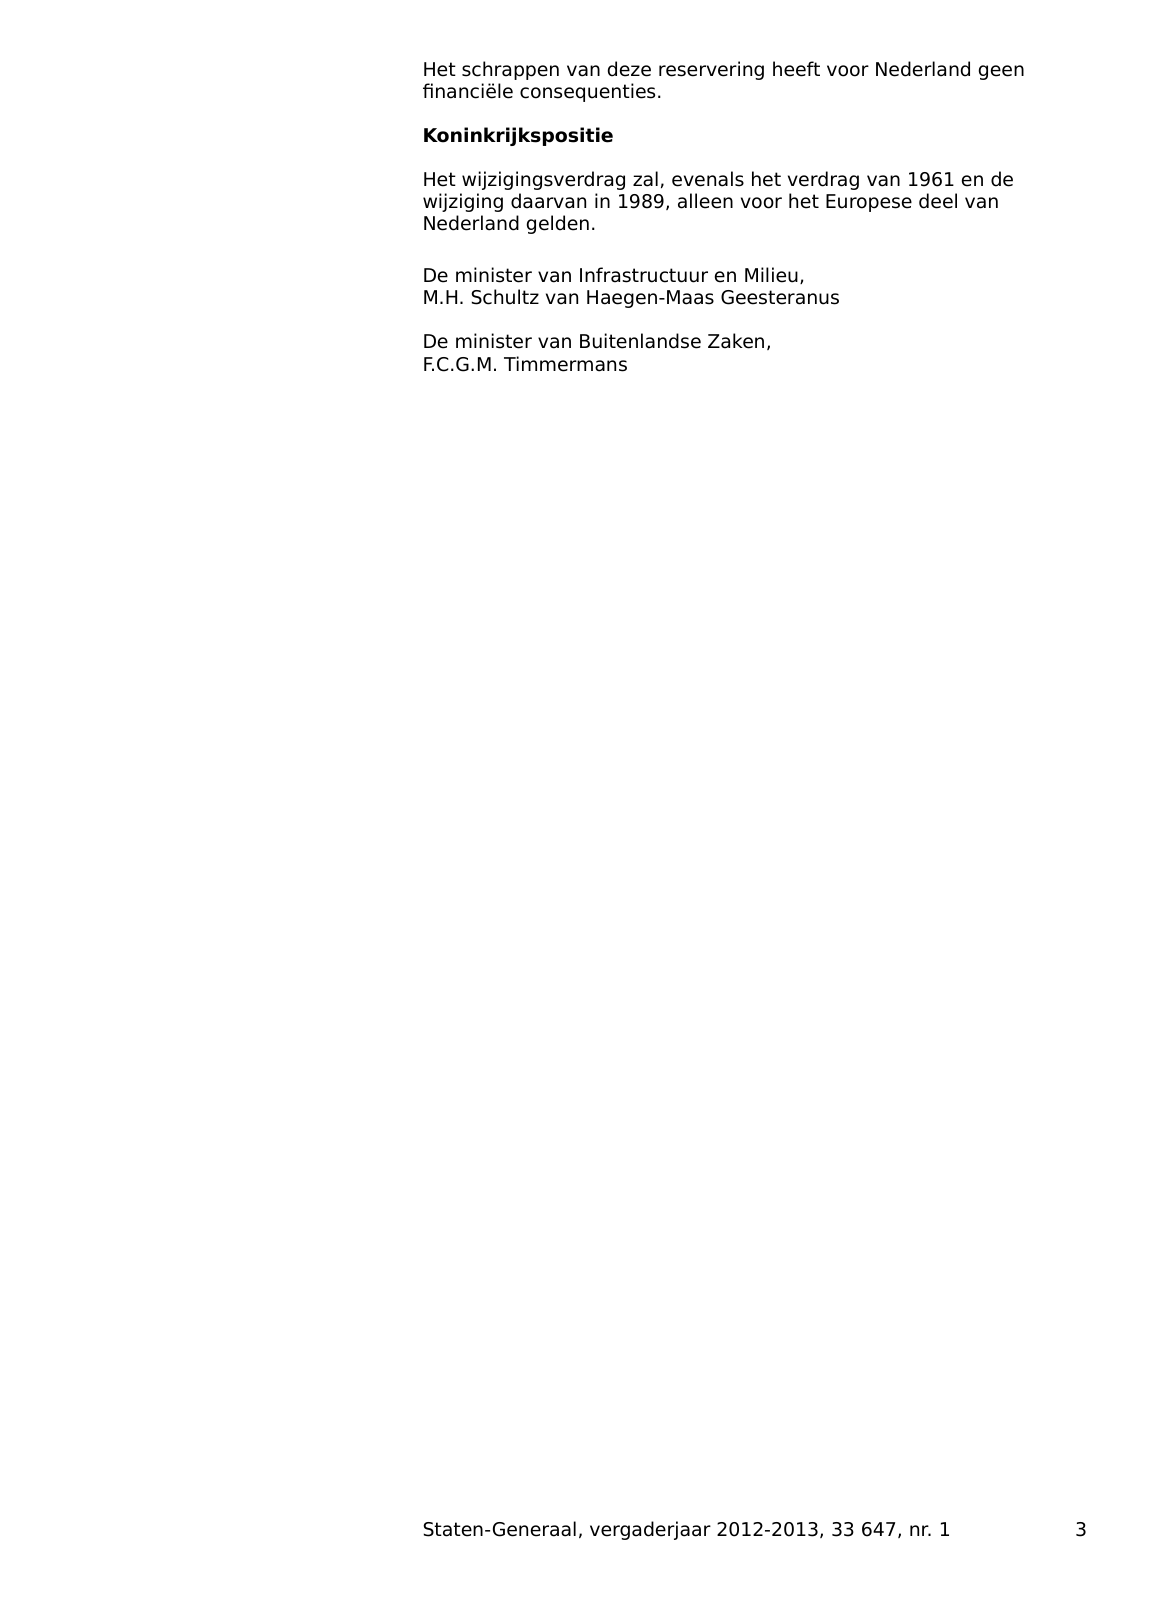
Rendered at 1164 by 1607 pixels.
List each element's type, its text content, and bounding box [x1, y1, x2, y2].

subtitle Koninkrijkspositie [422, 125, 1087, 147]
text De minister van Buitenlandse Zaken, F.C.G.M. Timmermans [422, 331, 1087, 375]
text Het wijzigingsverdrag zal, evenals het verdrag van 1961 en de wijziging daarvan in 1989, alleen voor het Europese deel van Nederland gelden. [422, 169, 1087, 235]
text De minister van Infrastructuur en Milieu, M.H. Schultz van Haegen-Maas Geesteranus [422, 265, 1087, 309]
text Het schrappen van deze reservering heeft voor Nederland geen financiële consequenties. [422, 59, 1087, 103]
